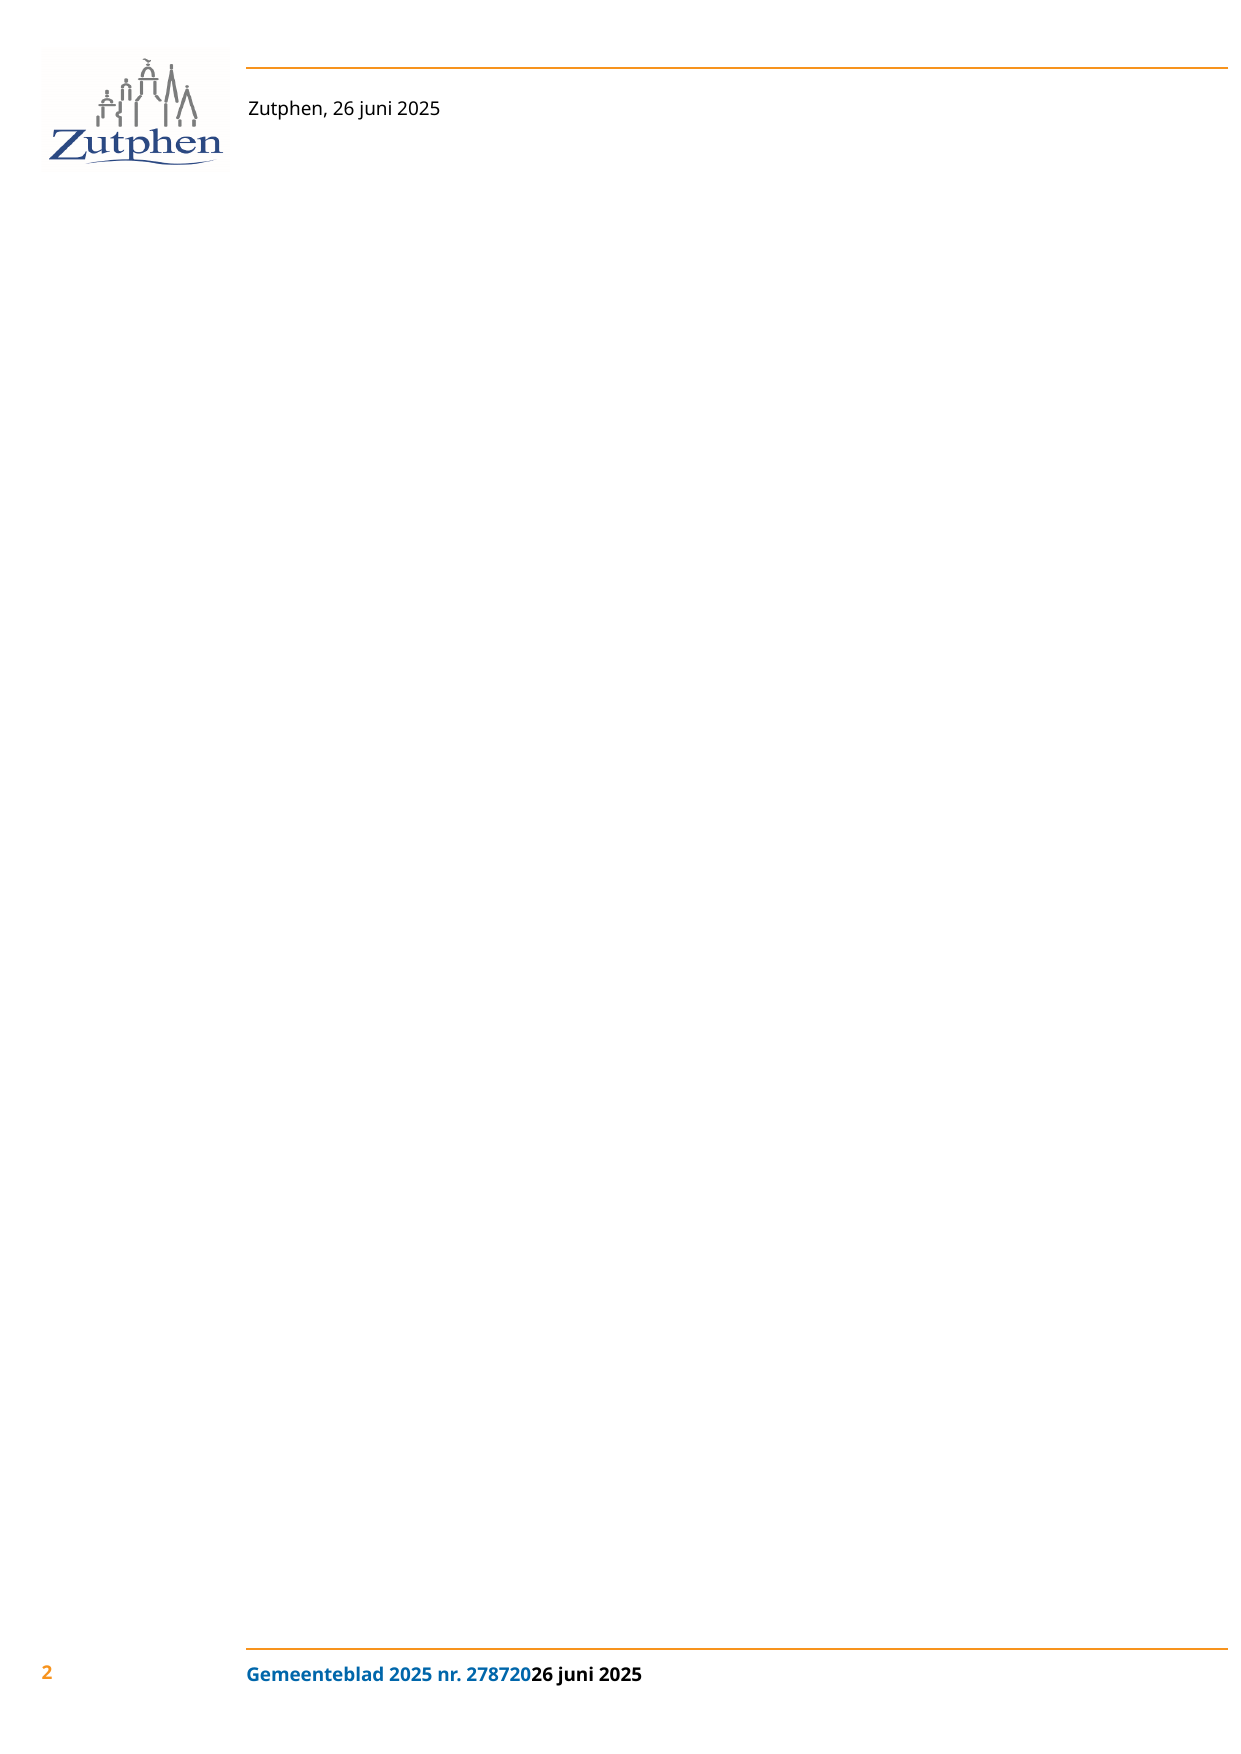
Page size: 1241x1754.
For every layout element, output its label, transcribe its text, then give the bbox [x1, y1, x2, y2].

text Zutphen, 26 juni 2025 [248, 95, 1152, 121]
picture [41, 47, 231, 172]
